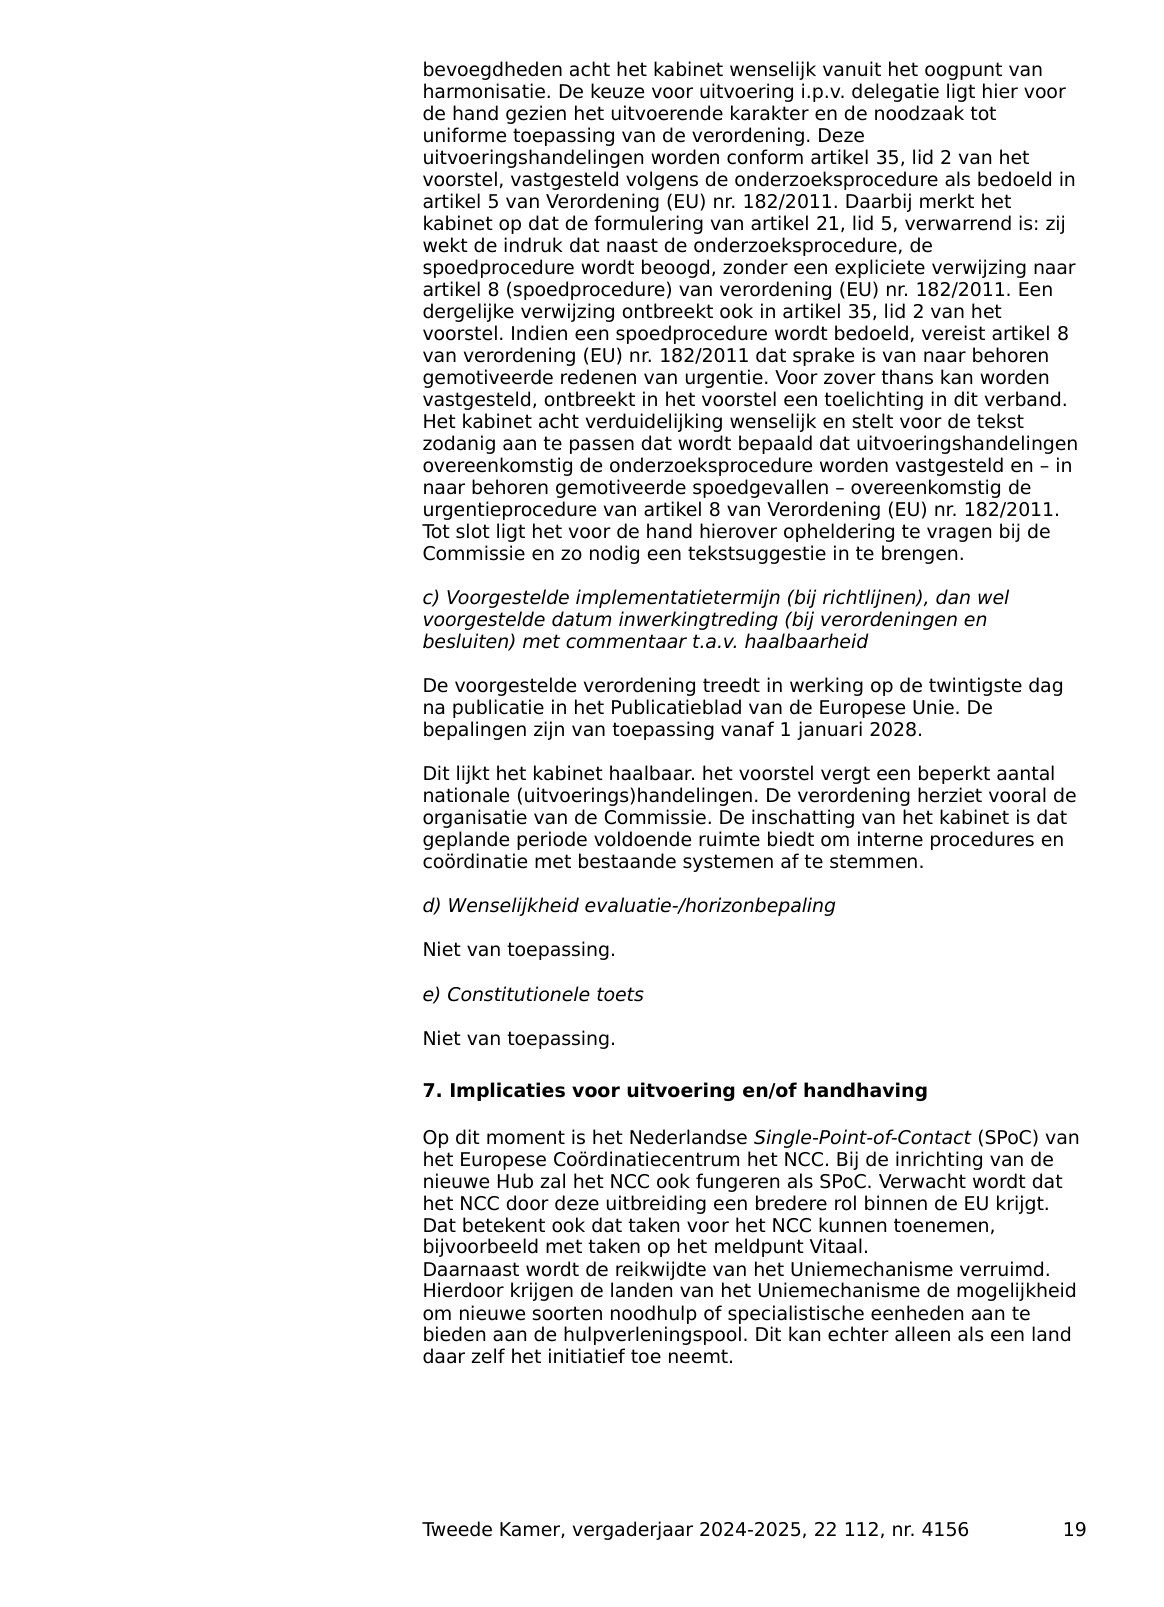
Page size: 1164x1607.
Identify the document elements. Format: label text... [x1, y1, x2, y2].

subtitle d) Wenselijkheid evaluatie-/horizonbepaling [422, 895, 1087, 917]
subtitle 7. Implicaties voor uitvoering en/of handhaving [422, 1079, 1087, 1102]
text bevoegdheden acht het kabinet wenselijk vanuit het oogpunt van harmonisatie. De keuze voor uitvoering i.p.v. delegatie ligt hier voor de hand gezien het uitvoerende karakter en de noodzaak tot uniforme toepassing van de verordening. Deze uitvoeringshandelingen worden conform artikel 35, lid 2 van het voorstel, vastgesteld volgens de onderzoeksprocedure als bedoeld in artikel 5 van Verordening (EU) nr. 182/2011. Daarbij merkt het kabinet op dat de formulering van artikel 21, lid 5, verwarrend is: zij wekt de indruk dat naast de onderzoeksprocedure, de spoedprocedure wordt beoogd, zonder een expliciete verwijzing naar artikel 8 (spoedprocedure) van verordening (EU) nr. 182/2011. Een dergelijke verwijzing ontbreekt ook in artikel 35, lid 2 van het voorstel. Indien een spoedprocedure wordt bedoeld, vereist artikel 8 van verordening (EU) nr. 182/2011 dat sprake is van naar behoren gemotiveerde redenen van urgentie. Voor zover thans kan worden vastgesteld, ontbreekt in het voorstel een toelichting in dit verband. Het kabinet acht verduidelijking wenselijk en stelt voor de tekst zodanig aan te passen dat wordt bepaald dat uitvoeringshandelingen overeenkomstig de onderzoeksprocedure worden vastgesteld en – in naar behoren gemotiveerde spoedgevallen – overeenkomstig de urgentieprocedure van artikel 8 van Verordening (EU) nr. 182/2011. Tot slot ligt het voor de hand hierover opheldering te vragen bij de Commissie en zo nodig een tekstsuggestie in te brengen. [422, 59, 1087, 564]
text Op dit moment is het Nederlandse Single-Point-of-Contact (SPoC) van het Europese Coördinatiecentrum het NCC. Bij de inrichting van de nieuwe Hub zal het NCC ook fungeren als SPoC. Verwacht wordt dat het NCC door deze uitbreiding een bredere rol binnen de EU krijgt. [422, 1127, 1087, 1214]
subtitle e) Constitutionele toets [422, 983, 1087, 1005]
text Daarnaast wordt de reikwijdte van het Uniemechanisme verruimd. Hierdoor krijgen de landen van het Uniemechanisme de mogelijkheid om nieuwe soorten noodhulp of specialistische eenheden aan te bieden aan de hulpverleningspool. Dit kan echter alleen als een land daar zelf het initiatief toe neemt. [422, 1258, 1087, 1368]
text Dit lijkt het kabinet haalbaar. het voorstel vergt een beperkt aantal nationale (uitvoerings)handelingen. De verordening herziet vooral de organisatie van de Commissie. De inschatting van het kabinet is dat geplande periode voldoende ruimte biedt om interne procedures en coördinatie met bestaande systemen af te stemmen. [422, 763, 1087, 873]
text Dat betekent ook dat taken voor het NCC kunnen toenemen, bijvoorbeeld met taken op het meldpunt Vitaal. [422, 1214, 1087, 1258]
subtitle c) Voorgestelde implementatietermijn (bij richtlijnen), dan wel voorgestelde datum inwerkingtreding (bij verordeningen en besluiten) met commentaar t.a.v. haalbaarheid [422, 587, 1087, 653]
text Niet van toepassing. [422, 1028, 1087, 1049]
text Niet van toepassing. [422, 939, 1087, 961]
text De voorgestelde verordening treedt in werking op de twintigste dag na publicatie in het Publicatieblad van de Europese Unie. De bepalingen zijn van toepassing vanaf 1 januari 2028. [422, 675, 1087, 741]
